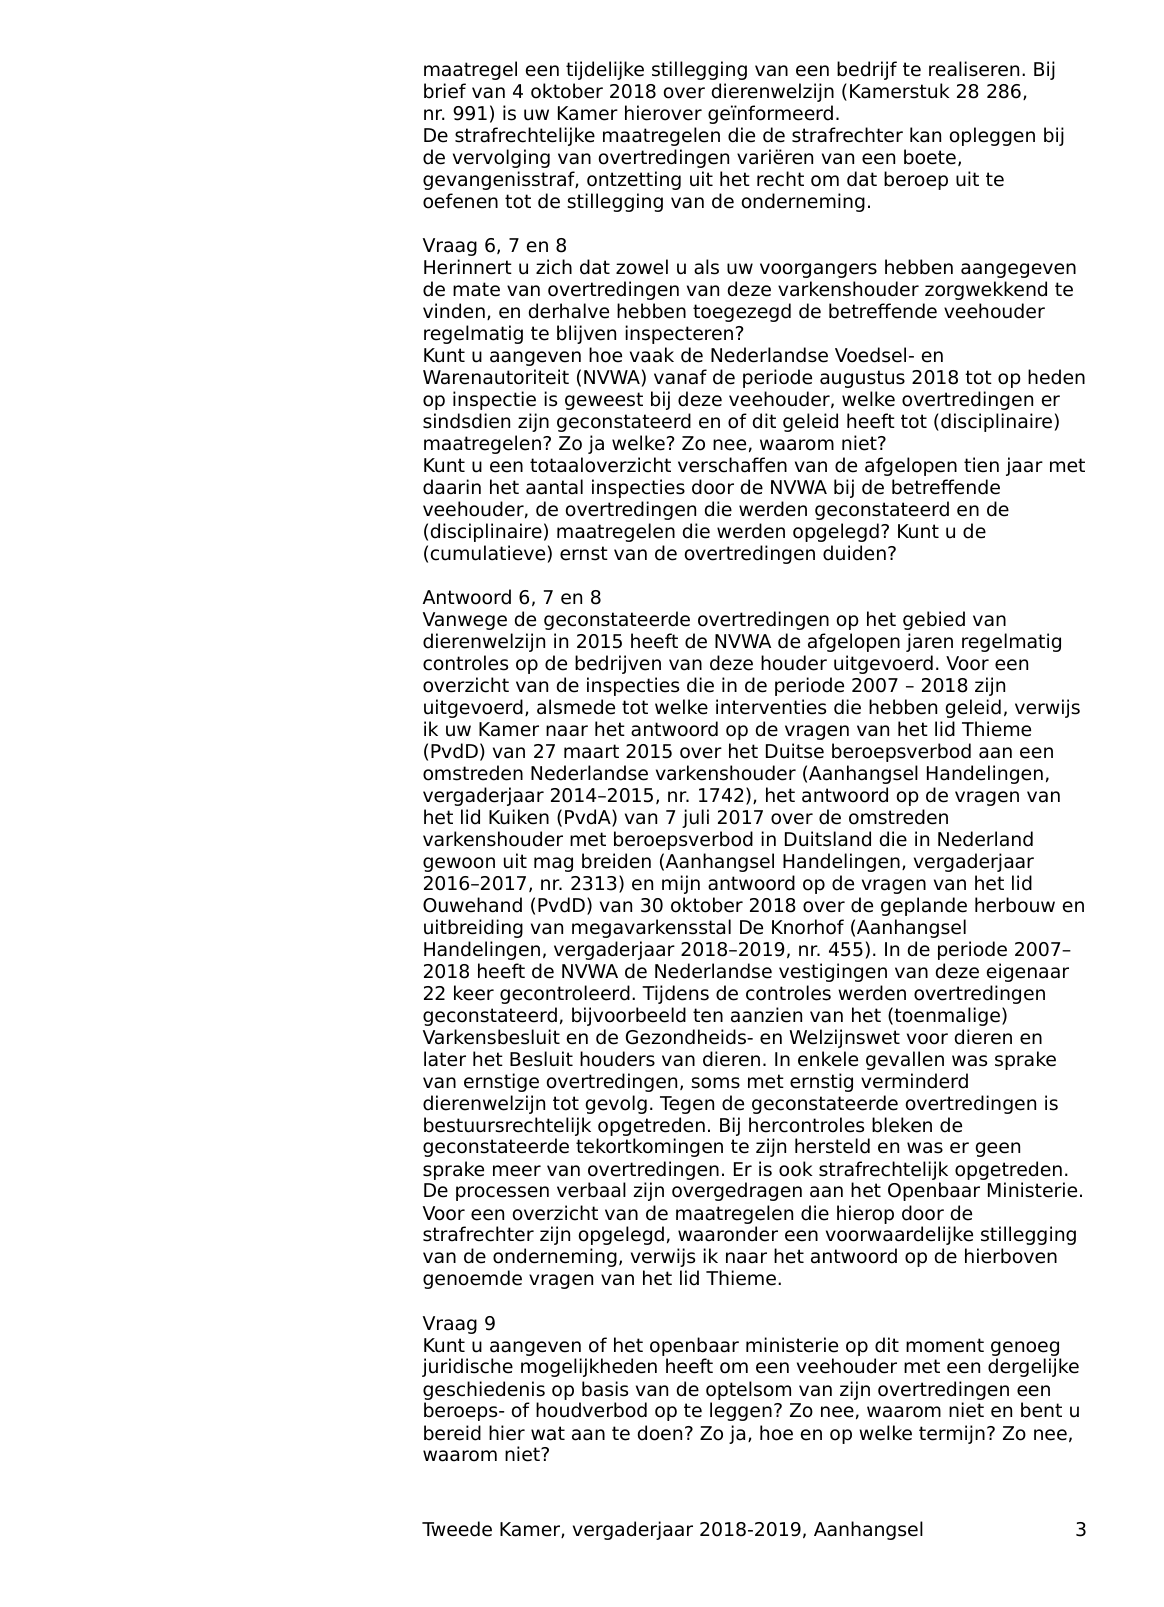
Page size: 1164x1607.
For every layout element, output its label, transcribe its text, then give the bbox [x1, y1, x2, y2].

text Vanwege de geconstateerde overtredingen op het gebied van dierenwelzijn in 2015 heeft de NVWA de afgelopen jaren regelmatig controles op de bedrijven van deze houder uitgevoerd. Voor een overzicht van de inspecties die in de periode 2007 – 2018 zijn uitgevoerd, alsmede tot welke interventies die hebben geleid, verwijs ik uw Kamer naar het antwoord op de vragen van het lid Thieme (PvdD) van 27 maart 2015 over het Duitse beroepsverbod aan een omstreden Nederlandse varkenshouder (Aanhangsel Handelingen, vergaderjaar 2014–2015, nr. 1742), het antwoord op de vragen van het lid Kuiken (PvdA) van 7 juli 2017 over de omstreden varkenshouder met beroepsverbod in Duitsland die in Nederland gewoon uit mag breiden (Aanhangsel Handelingen, vergaderjaar 2016–2017, nr. 2313) en mijn antwoord op de vragen van het lid Ouwehand (PvdD) van 30 oktober 2018 over de geplande herbouw en uitbreiding van megavarkensstal De Knorhof (Aanhangsel Handelingen, vergaderjaar 2018–2019, nr. 455). In de periode 2007–2018 heeft de NVWA de Nederlandse vestigingen van deze eigenaar 22 keer gecontroleerd. Tijdens de controles werden overtredingen geconstateerd, bijvoorbeeld ten aanzien van het (toenmalige) Varkensbesluit en de Gezondheids- en Welzijnswet voor dieren en later het Besluit houders van dieren. In enkele gevallen was sprake van ernstige overtredingen, soms met ernstig verminderd dierenwelzijn tot gevolg. Tegen de geconstateerde overtredingen is bestuursrechtelijk opgetreden. Bij hercontroles bleken de geconstateerde tekortkomingen te zijn hersteld en was er geen sprake meer van overtredingen. Er is ook strafrechtelijk opgetreden. De processen verbaal zijn overgedragen aan het Openbaar Ministerie. Voor een overzicht van de maatregelen die hierop door de strafrechter zijn opgelegd, waaronder een voorwaardelijke stillegging van de onderneming, verwijs ik naar het antwoord op de hierboven genoemde vragen van het lid Thieme. [422, 609, 1087, 1290]
text De strafrechtelijke maatregelen die de strafrechter kan opleggen bij de vervolging van overtredingen variëren van een boete, gevangenisstraf, ontzetting uit het recht om dat beroep uit te oefenen tot de stillegging van de onderneming. [422, 125, 1087, 213]
text Kunt u een totaaloverzicht verschaffen van de afgelopen tien jaar met daarin het aantal inspecties door de NVWA bij de betreffende veehouder, de overtredingen die werden geconstateerd en de (disciplinaire) maatregelen die werden opgelegd? Kunt u de (cumulatieve) ernst van de overtredingen duiden? [422, 455, 1087, 565]
text Kunt u aangeven of het openbaar ministerie op dit moment genoeg juridische mogelijkheden heeft om een veehouder met een dergelijke geschiedenis op basis van de optelsom van zijn overtredingen een beroeps- of houdverbod op te leggen? Zo nee, waarom niet en bent u bereid hier wat aan te doen? Zo ja, hoe en op welke termijn? Zo nee, waarom niet? [422, 1334, 1087, 1466]
text Kunt u aangeven hoe vaak de Nederlandse Voedsel- en Warenautoriteit (NVWA) vanaf de periode augustus 2018 tot op heden op inspectie is geweest bij deze veehouder, welke overtredingen er sindsdien zijn geconstateerd en of dit geleid heeft tot (disciplinaire) maatregelen? Zo ja welke? Zo nee, waarom niet? [422, 345, 1087, 455]
text maatregel een tijdelijke stillegging van een bedrijf te realiseren. Bij brief van 4 oktober 2018 over dierenwelzijn (Kamerstuk 28 286, nr. 991) is uw Kamer hierover geïnformeerd. [422, 59, 1087, 125]
text Antwoord 6, 7 en 8 [422, 587, 1087, 609]
text Herinnert u zich dat zowel u als uw voorgangers hebben aangegeven de mate van overtredingen van deze varkenshouder zorgwekkend te vinden, en derhalve hebben toegezegd de betreffende veehouder regelmatig te blijven inspecteren? [422, 257, 1087, 345]
text Vraag 6, 7 en 8 [422, 235, 1087, 257]
text Vraag 9 [422, 1312, 1087, 1334]
